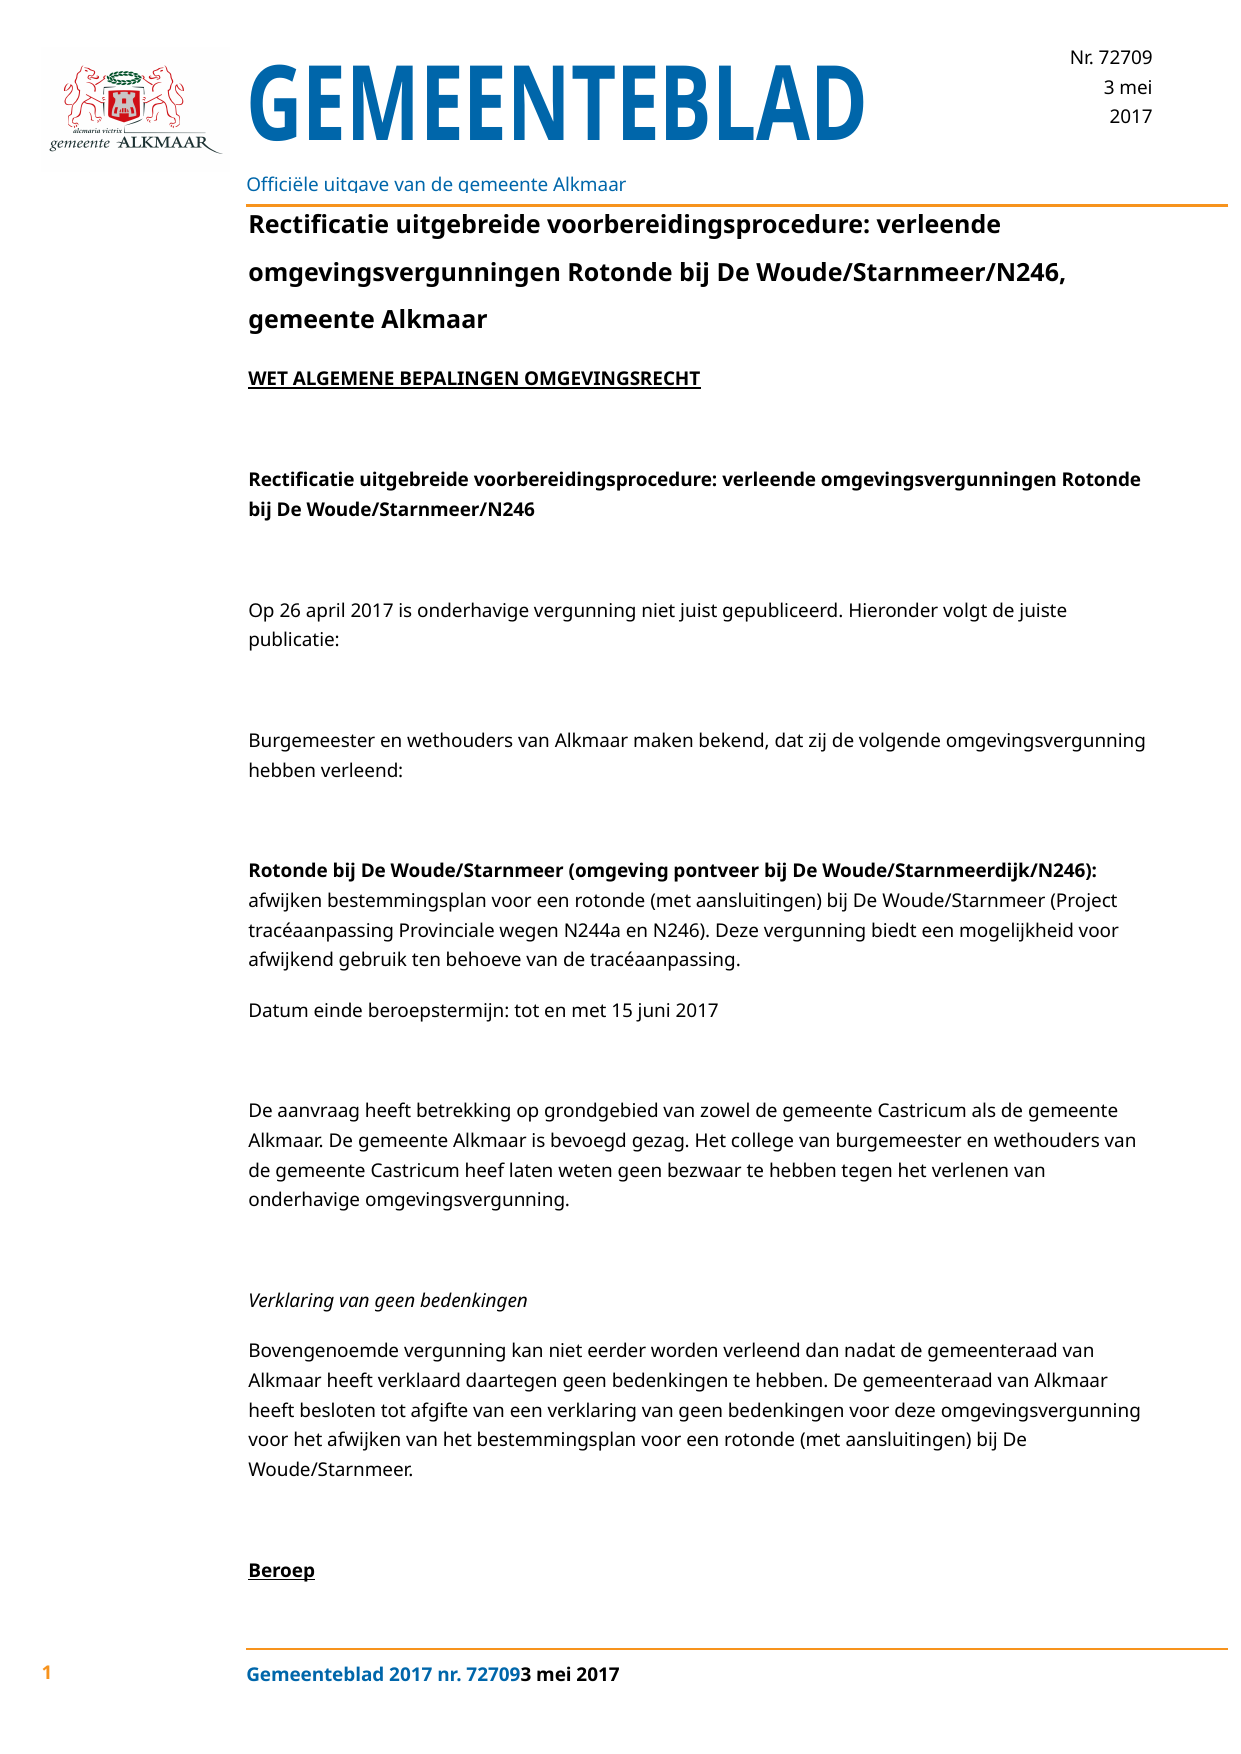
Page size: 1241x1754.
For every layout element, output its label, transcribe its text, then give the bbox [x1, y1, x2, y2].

text Datum einde beroepstermijn: tot en met 15 juni 2017 [248, 997, 1152, 1022]
text Bovengenoemde vergunning kan niet eerder worden verleend dan nadat de gemeenteraad van Alkmaar heeft verklaard daartegen geen bedenkingen te hebben. De gemeenteraad van Alkmaar heeft besloten tot afgifte van een verklaring van geen bedenkingen voor deze omgevingsvergunning voor het afwijken van het bestemmingsplan voor een rotonde (met aansluitingen) bij De Woude/Starnmeer. [248, 1338, 1152, 1482]
text Op 26 april 2017 is onderhavige vergunning niet juist gepubliceerd. Hieronder volgt de juiste publicatie: [248, 597, 1152, 652]
text Beroep [248, 1557, 1152, 1582]
text De aanvraag heeft betrekking op grondgebied van zowel de gemeente Castricum als de gemeente Alkmaar. De gemeente Alkmaar is bevoegd gezag. Het college van burgemeester en wethouders van de gemeente Castricum heef laten weten geen bezwaar te hebben tegen het verlenen van onderhavige omgevingsvergunning. [248, 1098, 1152, 1212]
text Rotonde bij De Woude/Starnmeer (omgeving pontveer bij De Woude/Starnmeerdijk/N246): afwijken bestemmingsplan voor een rotonde (met aansluitingen) bij De Woude/Starnmeer (Project tracéaanpassing Provinciale wegen N244a en N246). Deze vergunning biedt een mogelijkheid voor afwijkend gebruik ten behoeve van de tracéaanpassing. [248, 858, 1152, 972]
text Verklaring van geen bedenkingen [248, 1287, 1152, 1313]
text Rectificatie uitgebreide voorbereidingsprocedure: verleende omgevingsvergunningen Rotonde bij De Woude/Starnmeer/N246 [248, 466, 1152, 522]
text WET ALGEMENE BEPALINGEN OMGEVINGSRECHT [248, 366, 1152, 391]
picture [41, 47, 231, 172]
text Burgemeester en wethouders van Alkmaar maken bekend, dat zij de volgende omgevingsvergunning hebben verleend: [248, 727, 1152, 782]
text Rectificatie uitgebreide voorbereidingsprocedure: verleende omgevingsvergunningen Rotonde bij De Woude/Starnmeer/N246, gemeente Alkmaar [248, 207, 1152, 336]
